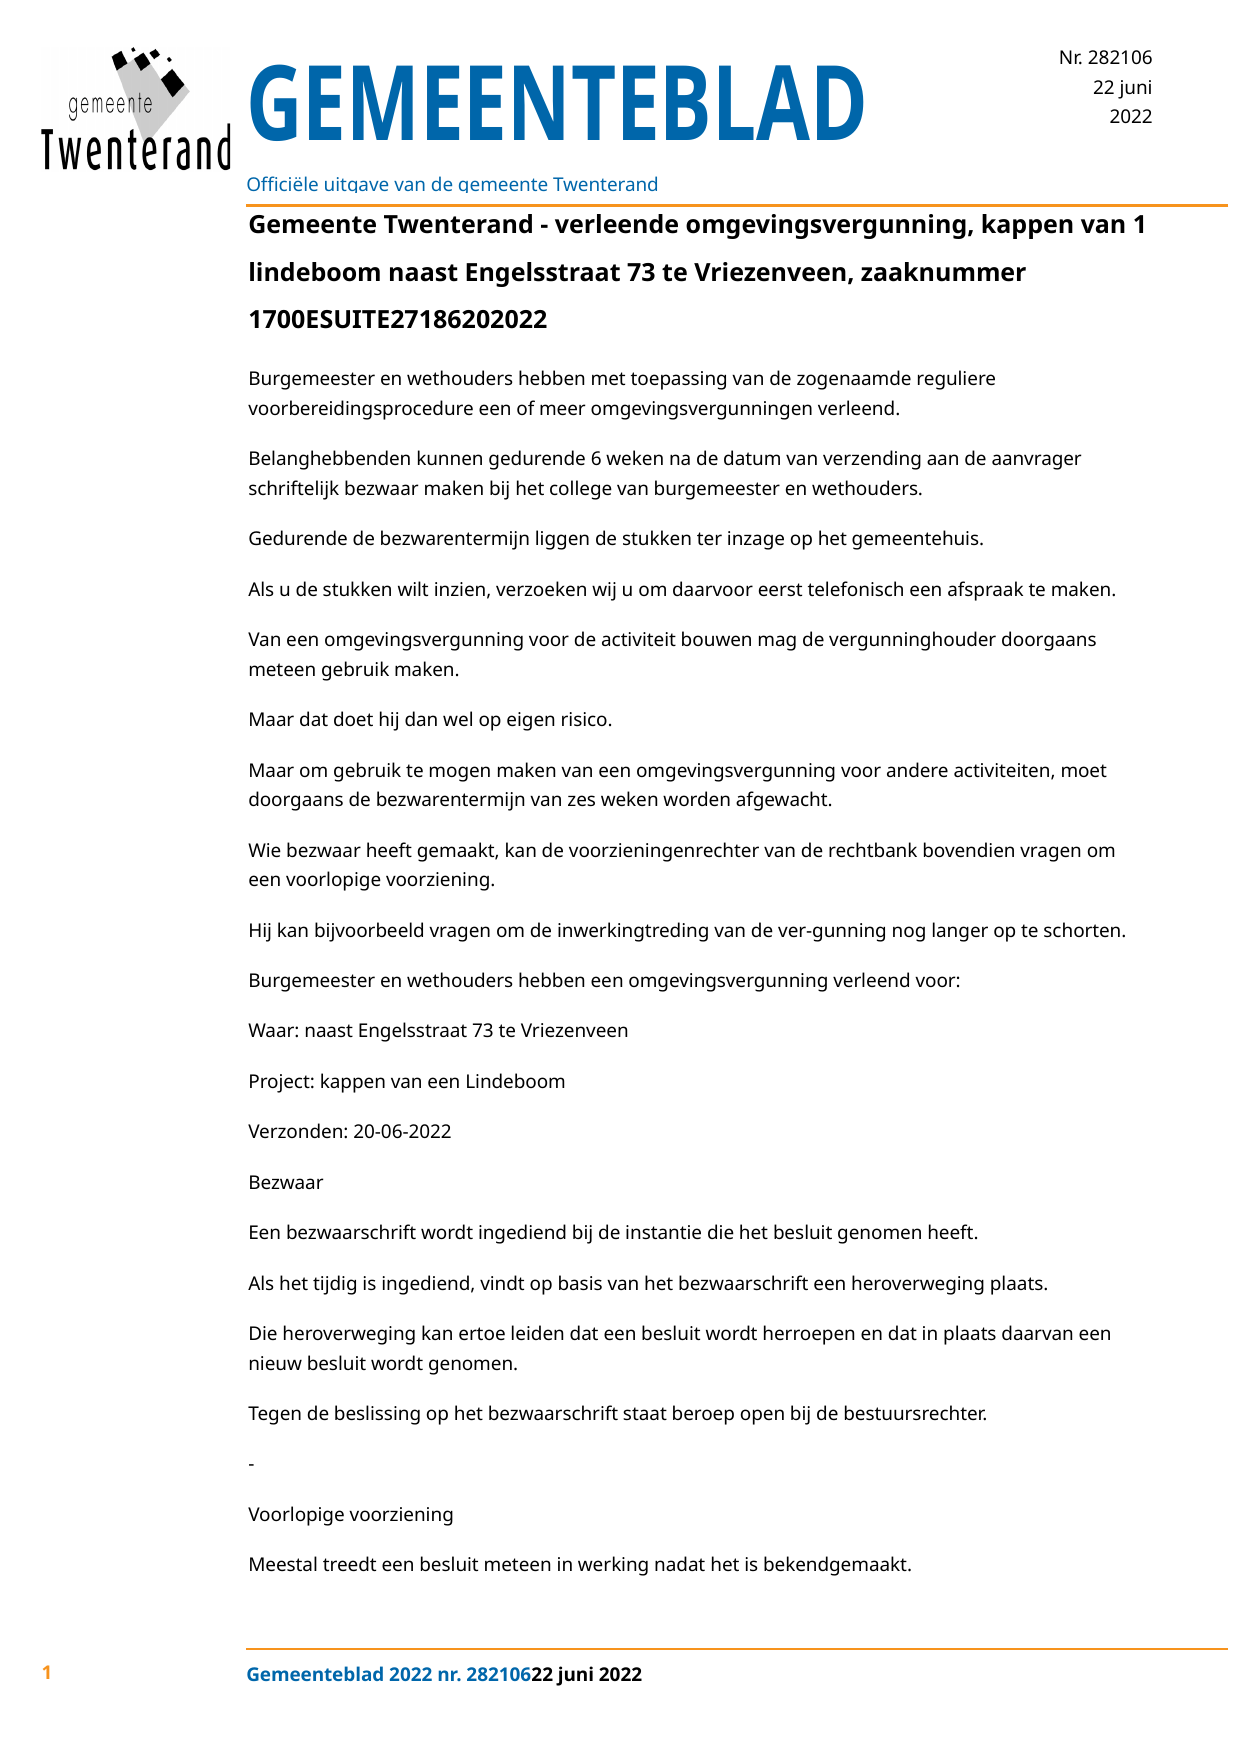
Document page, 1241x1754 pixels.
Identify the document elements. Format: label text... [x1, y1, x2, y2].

text Die heroverweging kan ertoe leiden dat een besluit wordt herroepen en dat in plaats daarvan een nieuw besluit wordt genomen. [248, 1320, 1152, 1375]
text Tegen de beslissing op het bezwaarschrift staat beroep open bij de bestuursrechter. [248, 1400, 1152, 1426]
text Maar dat doet hij dan wel op eigen risico. [248, 706, 1152, 732]
text Als het tijdig is ingediend, vindt op basis van het bezwaarschrift een heroverweging plaats. [248, 1270, 1152, 1295]
text Bezwaar [248, 1169, 1152, 1194]
text Belanghebbenden kunnen gedurende 6 weken na de datum van verzending aan de aanvrager schriftelijk bezwaar maken bij het college van burgemeester en wethouders. [248, 446, 1152, 501]
text Burgemeester en wethouders hebben met toepassing van de zogenaamde reguliere voorbereidingsprocedure een of meer omgevingsvergunningen verleend. [248, 366, 1152, 421]
text - [248, 1451, 1152, 1476]
text Meestal treedt een besluit meteen in werking nadat het is bekendgemaakt. [248, 1551, 1152, 1577]
text Waar: naast Engelsstraat 73 te Vriezenveen [248, 1018, 1152, 1043]
text Gemeente Twenterand - verleende omgevingsvergunning, kappen van 1 lindeboom naast Engelsstraat 73 te Vriezenveen, zaaknummer 1700ESUITE27186202022 [248, 207, 1152, 336]
text Verzonden: 20-06-2022 [248, 1118, 1152, 1144]
picture [41, 47, 231, 172]
text Wie bezwaar heeft gemaakt, kan de voorzieningenrechter van de rechtbank bovendien vragen om een voorlopige voorziening. [248, 837, 1152, 892]
text Gedurende de bezwarentermijn liggen de stukken ter inzage op het gemeentehuis. [248, 526, 1152, 551]
text Maar om gebruik te mogen maken van een omgevingsvergunning voor andere activiteiten, moet doorgaans de bezwarentermijn van zes weken worden afgewacht. [248, 757, 1152, 812]
text Als u de stukken wilt inzien, verzoeken wij u om daarvoor eerst telefonisch een afspraak te maken. [248, 576, 1152, 602]
text Voorlopige voorziening [248, 1501, 1152, 1527]
text Burgemeester en wethouders hebben een omgevingsvergunning verleend voor: [248, 967, 1152, 993]
text Van een omgevingsvergunning voor de activiteit bouwen mag de vergunninghouder doorgaans meteen gebruik maken. [248, 626, 1152, 682]
text Project: kappen van een Lindeboom [248, 1068, 1152, 1094]
text Hij kan bijvoorbeeld vragen om de inwerkingtreding van de ver-gunning nog langer op te schorten. [248, 917, 1152, 942]
text Een bezwaarschrift wordt ingediend bij de instantie die het besluit genomen heeft. [248, 1219, 1152, 1245]
